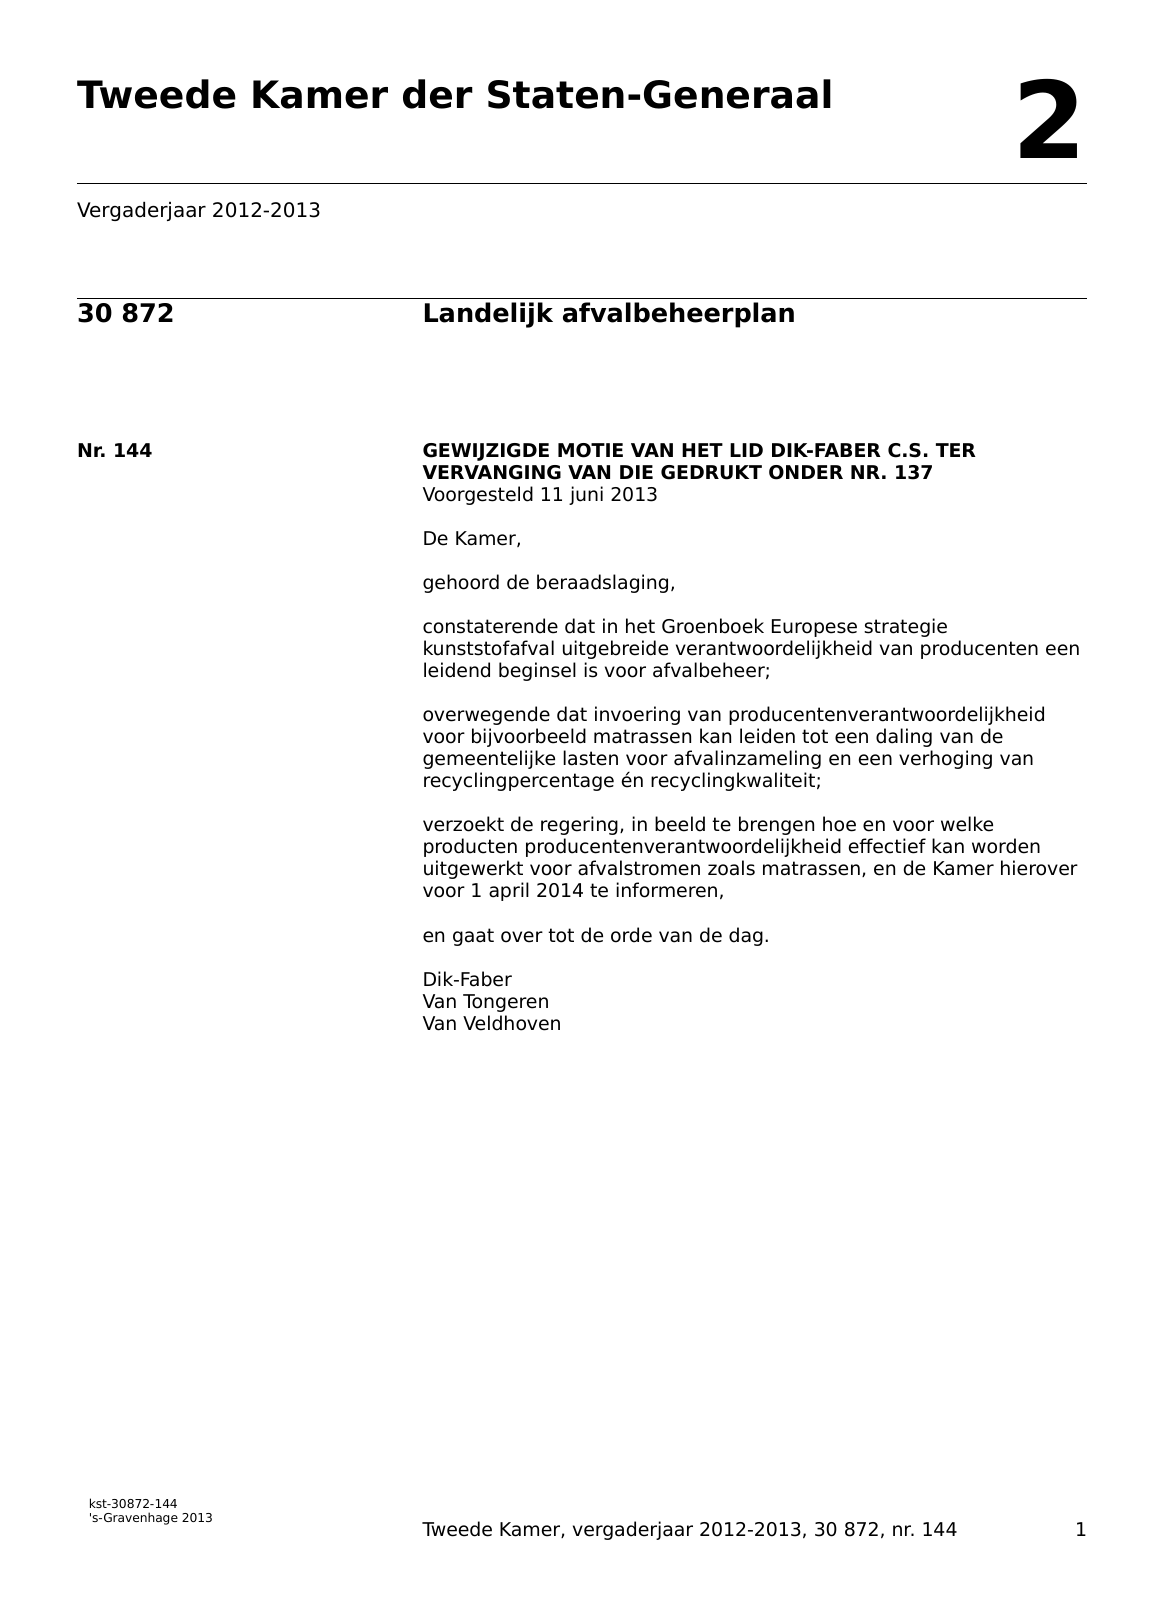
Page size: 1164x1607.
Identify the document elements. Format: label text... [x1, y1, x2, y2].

text 's-Gravenhage 2013 [88, 1511, 323, 1525]
subtitle Nr. 144 GEWIJZIGDE MOTIE VAN HET LID DIK-FABER C.S. TER VERVANGING VAN DIE GEDRUKT ONDER NR. 137 [77, 440, 1087, 484]
text De Kamer, [422, 528, 1087, 550]
text Voorgesteld 11 juni 2013 [422, 484, 1087, 506]
text Van Veldhoven [422, 1013, 1087, 1034]
text en gaat over tot de orde van de dag. [422, 924, 1087, 946]
table_header 2 [886, 59, 1087, 183]
text constaterende dat in het Groenboek Europese strategie kunststofafval uitgebreide verantwoordelijkheid van producenten een leidend beginsel is voor afvalbeheer; [422, 616, 1087, 682]
table_header Tweede Kamer der Staten-Generaal [77, 59, 886, 183]
text Dik-Faber [422, 969, 1087, 991]
table_cell Vergaderjaar 2012-2013 [77, 184, 1087, 298]
text verzoekt de regering, in beeld te brengen hoe en voor welke producten producentenverantwoordelijkheid effectief kan worden uitgewerkt voor afvalstromen zoals matrassen, en de Kamer hierover voor 1 april 2014 te informeren, [422, 814, 1087, 902]
text overwegende dat invoering van producentenverantwoordelijkheid voor bijvoorbeeld matrassen kan leiden tot een daling van de gemeentelijke lasten voor afvalinzameling en een verhoging van recyclingpercentage én recyclingkwaliteit; [422, 704, 1087, 792]
text kst-30872-144 [88, 1497, 323, 1511]
text gehoord de beraadslaging, [422, 572, 1087, 594]
subtitle 30 872 Landelijk afvalbeheerplan [77, 299, 1087, 329]
text Van Tongeren [422, 991, 1087, 1013]
